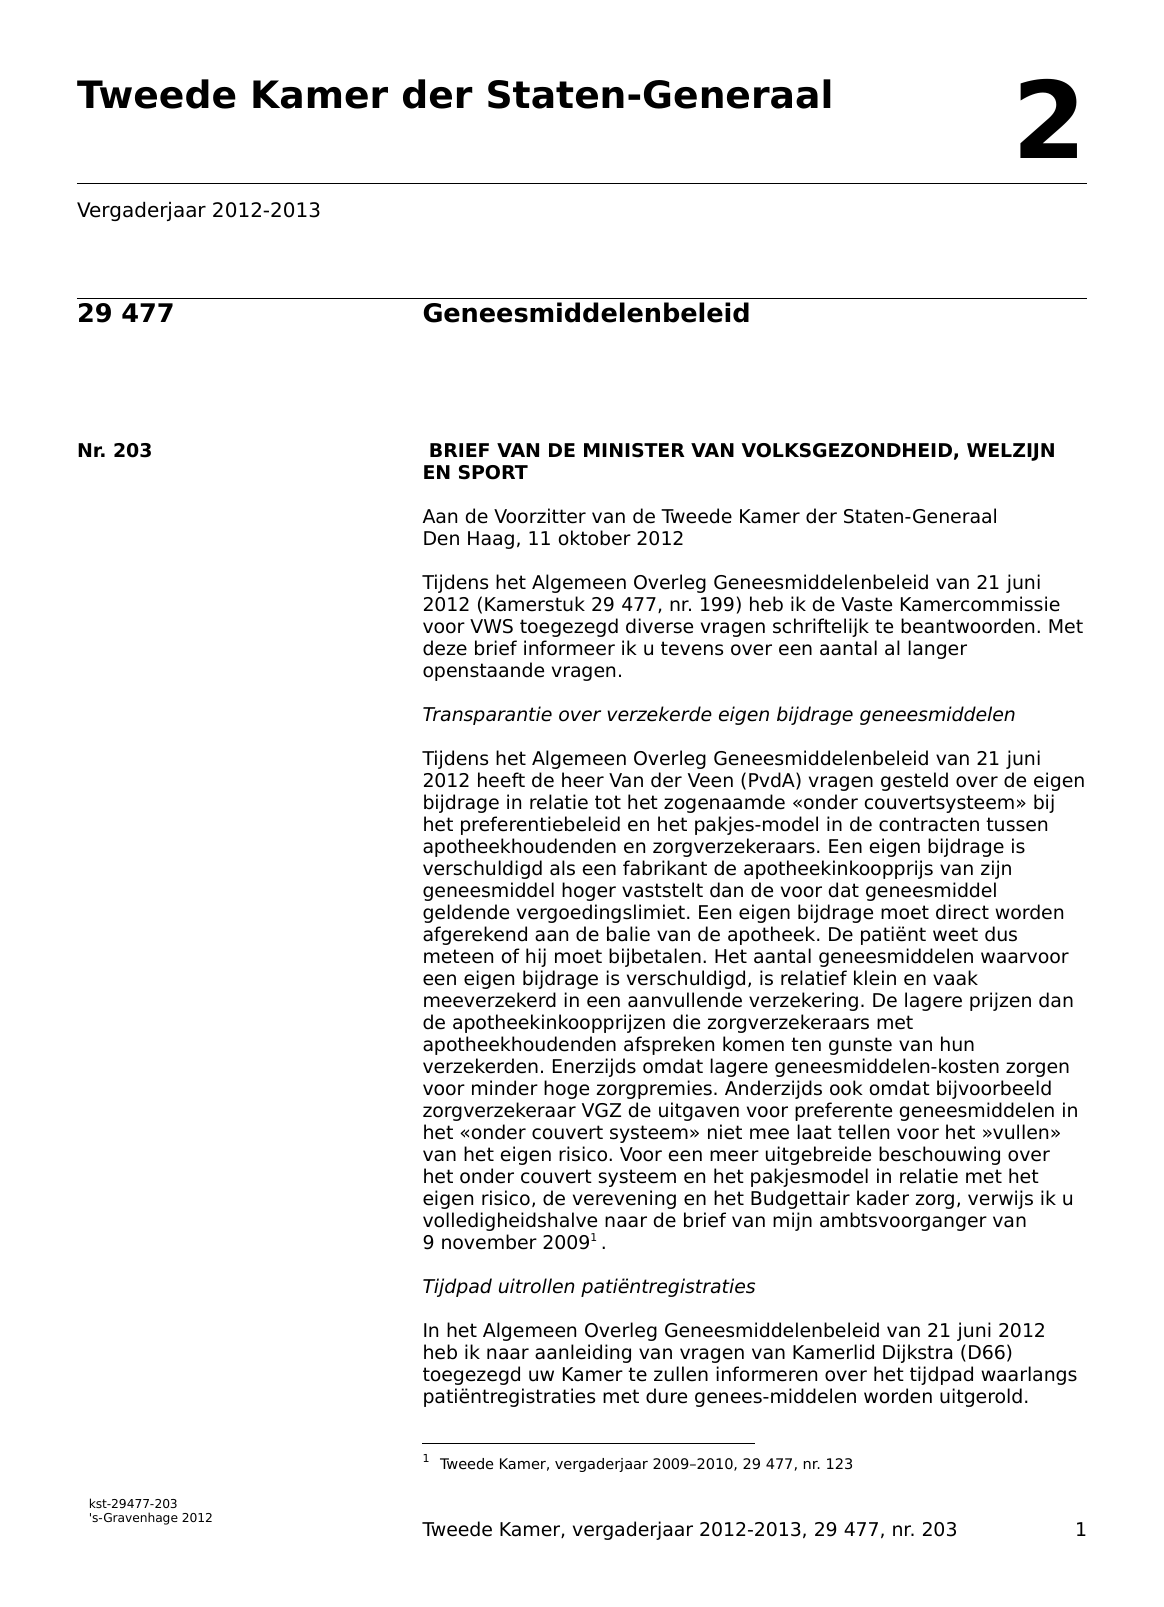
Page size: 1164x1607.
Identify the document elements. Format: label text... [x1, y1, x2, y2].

text Den Haag, 11 oktober 2012 [422, 528, 1087, 550]
table_header 2 [886, 59, 1087, 183]
table_header Tweede Kamer der Staten-Generaal [77, 59, 886, 183]
text Tijdens het Algemeen Overleg Geneesmiddelenbeleid van 21 juni 2012 (Kamerstuk 29 477, nr. 199) heb ik de Vaste Kamercommissie voor VWS toegezegd diverse vragen schriftelijk te beantwoorden. Met deze brief informeer ik u tevens over een aantal al langer openstaande vragen. [422, 572, 1087, 682]
subtitle Transparantie over verzekerde eigen bijdrage geneesmiddelen [422, 704, 1087, 726]
table_cell Vergaderjaar 2012-2013 [77, 184, 1087, 298]
subtitle 29 477 Geneesmiddelenbeleid [77, 299, 1087, 329]
text Tweede Kamer, vergaderjaar 2009–2010, 29 477, nr. 123 [422, 1452, 1087, 1474]
text In het Algemeen Overleg Geneesmiddelenbeleid van 21 juni 2012 heb ik naar aanleiding van vragen van Kamerlid Dijkstra (D66) toegezegd uw Kamer te zullen informeren over het tijdpad waarlangs patiëntregistraties met dure genees-middelen worden uitgerold. [422, 1320, 1087, 1408]
text kst-29477-203 [88, 1497, 323, 1511]
text 's-Gravenhage 2012 [88, 1511, 323, 1525]
text Tijdens het Algemeen Overleg Geneesmiddelenbeleid van 21 juni 2012 heeft de heer Van der Veen (PvdA) vragen gesteld over de eigen bijdrage in relatie tot het zogenaamde «onder couvertsysteem» bij het preferentiebeleid en het pakjes-model in de contracten tussen apotheekhoudenden en zorgverzekeraars. Een eigen bijdrage is verschuldigd als een fabrikant de apotheekinkoopprijs van zijn geneesmiddel hoger vaststelt dan de voor dat geneesmiddel geldende vergoedingslimiet. Een eigen bijdrage moet direct worden afgerekend aan de balie van de apotheek. De patiënt weet dus meteen of hij moet bijbetalen. Het aantal geneesmiddelen waarvoor een eigen bijdrage is verschuldigd, is relatief klein en vaak meeverzekerd in een aanvullende verzekering. De lagere prijzen dan de apotheekinkoopprijzen die zorgverzekeraars met apotheekhoudenden afspreken komen ten gunste van hun verzekerden. Enerzijds omdat lagere geneesmiddelen-kosten zorgen voor minder hoge zorgpremies. Anderzijds ook omdat bijvoorbeeld zorgverzekeraar VGZ de uitgaven voor preferente geneesmiddelen in het «onder couvert systeem» niet mee laat tellen voor het »vullen» van het eigen risico. Voor een meer uitgebreide beschouwing over het onder couvert systeem en het pakjesmodel in relatie met het eigen risico, de verevening en het Budgettair kader zorg, verwijs ik u volledigheidshalve naar de brief van mijn ambtsvoorganger van 9 november 2009. [422, 748, 1087, 1254]
text Aan de Voorzitter van de Tweede Kamer der Staten-Generaal [422, 506, 1087, 528]
subtitle Tijdpad uitrollen patiëntregistraties [422, 1276, 1087, 1298]
subtitle Nr. 203 BRIEF VAN DE MINISTER VAN VOLKSGEZONDHEID, WELZIJN EN SPORT [77, 440, 1087, 484]
